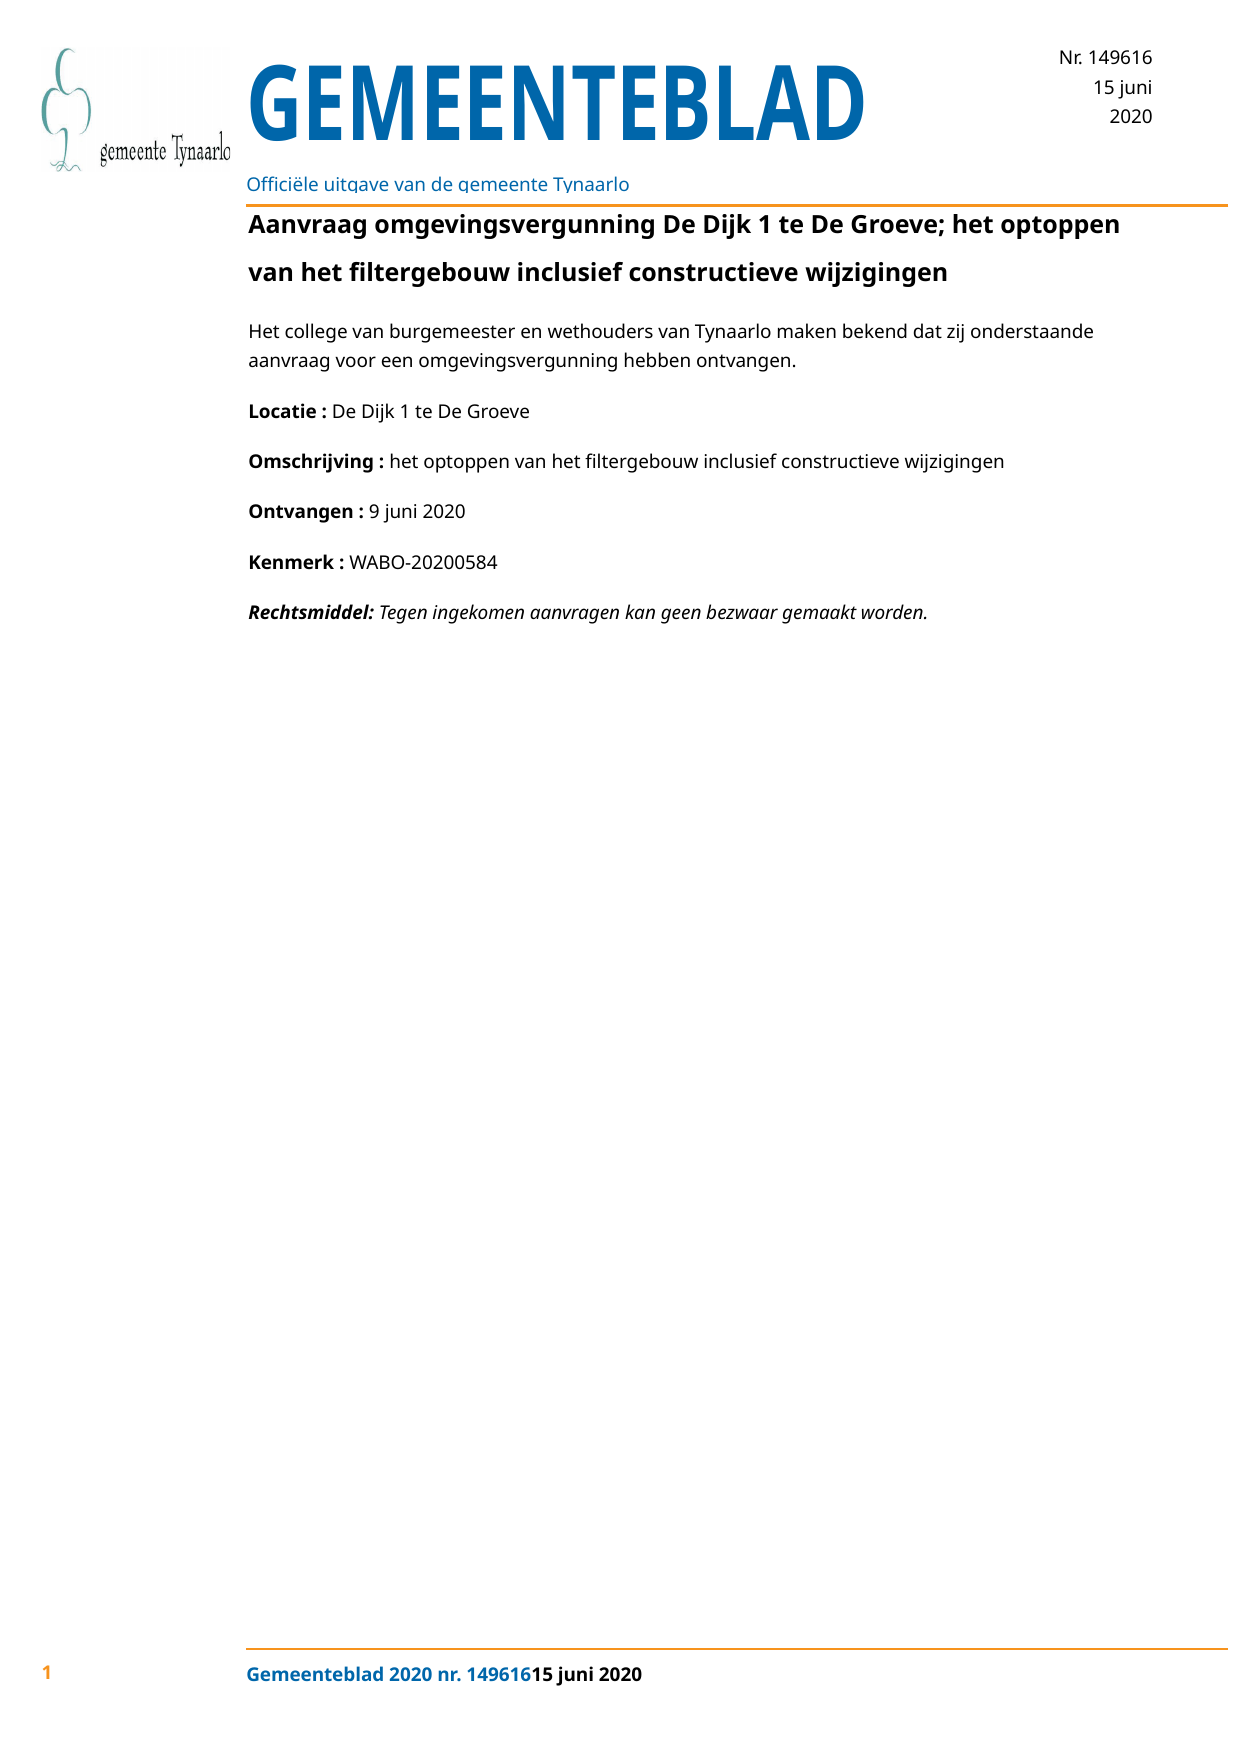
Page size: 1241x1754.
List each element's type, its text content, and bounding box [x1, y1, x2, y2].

text Locatie : De Dijk 1 te De Groeve [248, 398, 1152, 424]
text Het college van burgemeester en wethouders van Tynaarlo maken bekend dat zij onderstaande aanvraag voor een omgevingsvergunning hebben ontvangen. [248, 318, 1152, 373]
text Rechtsmiddel: Tegen ingekomen aanvragen kan geen bezwaar gemaakt worden. [248, 599, 1152, 625]
text Kenmerk : WABO-20200584 [248, 549, 1152, 575]
text Ontvangen : 9 juni 2020 [248, 499, 1152, 524]
text Aanvraag omgevingsvergunning De Dijk 1 te De Groeve; het optoppen van het filtergebouw inclusief constructieve wijzigingen [248, 207, 1152, 288]
picture [41, 47, 231, 172]
text Omschrijving : het optoppen van het filtergebouw inclusief constructieve wijzigingen [248, 448, 1152, 474]
